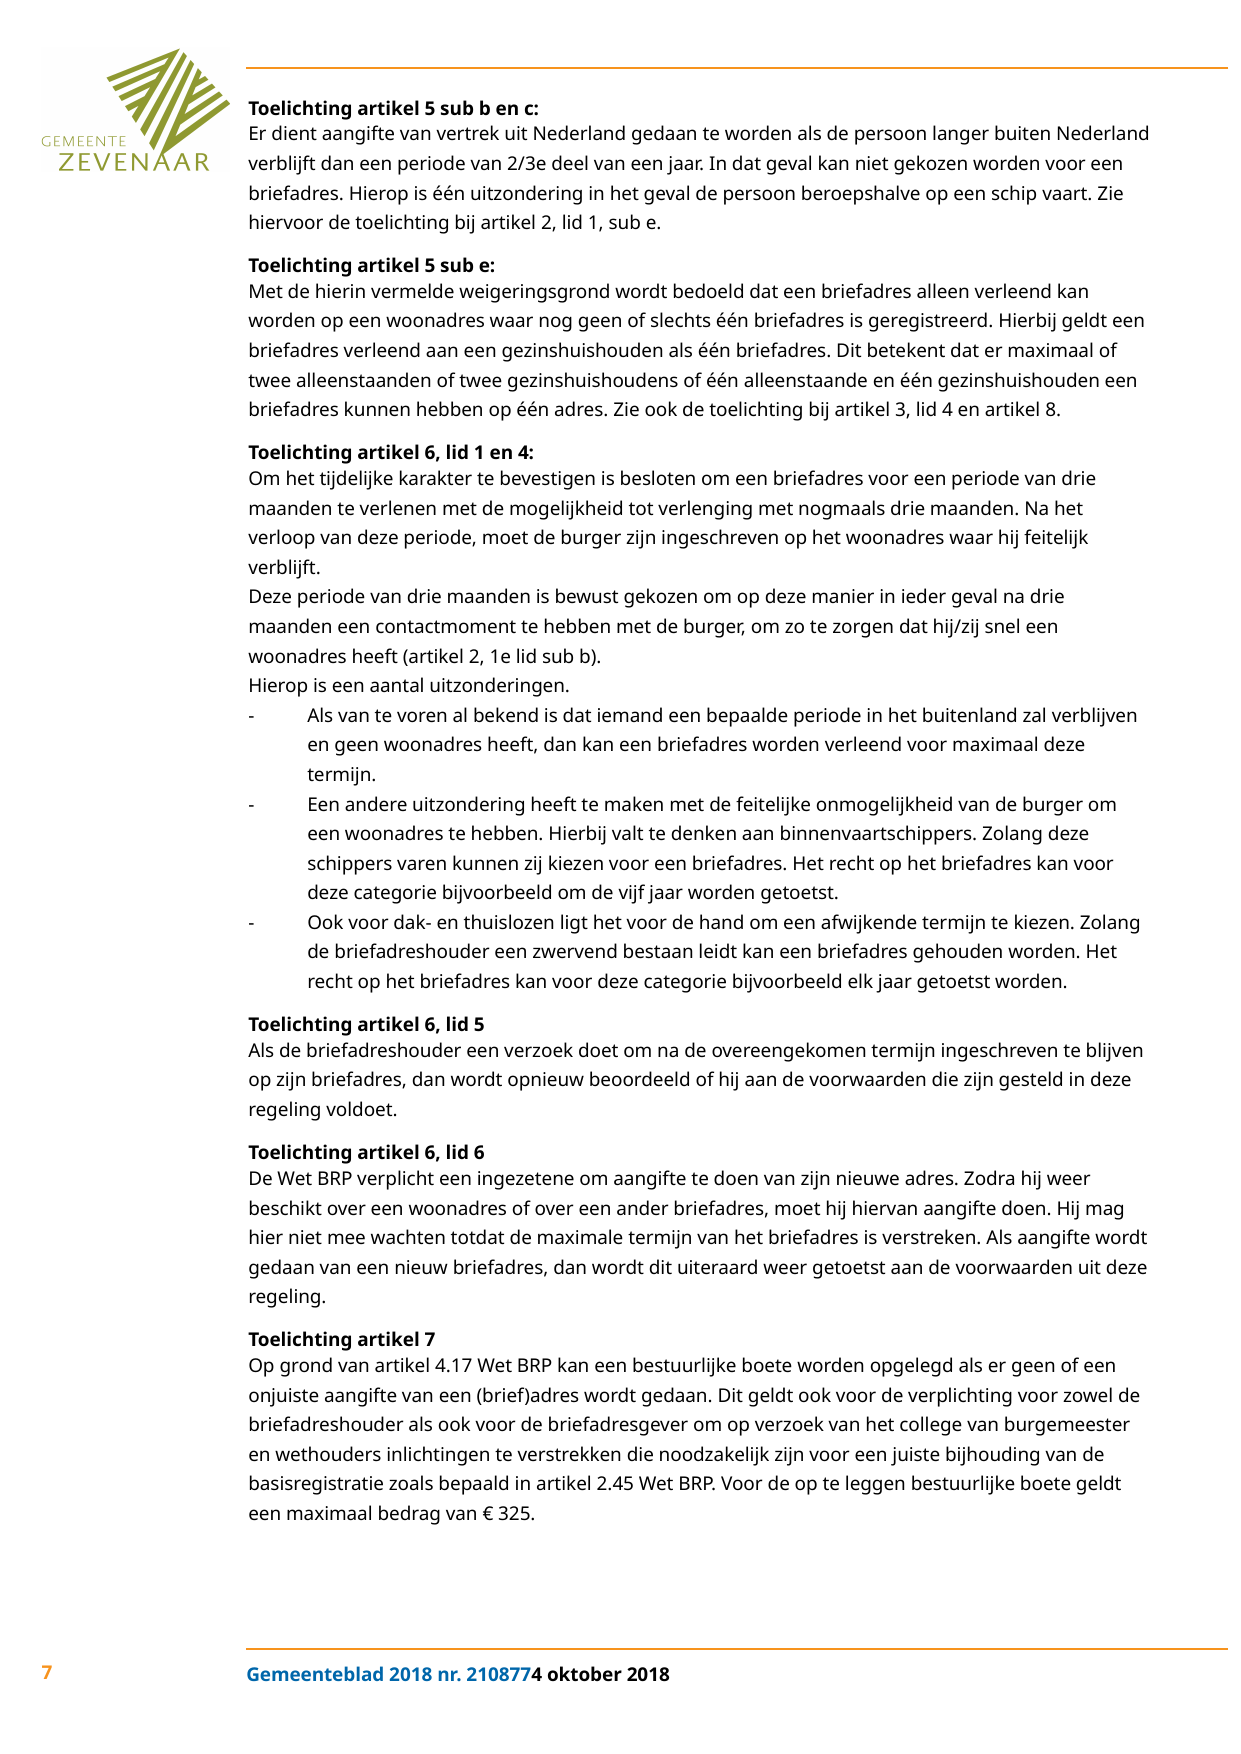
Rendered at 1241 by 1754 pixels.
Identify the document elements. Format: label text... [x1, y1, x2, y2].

text Toelichting artikel 6, lid 1 en 4: [248, 439, 1152, 465]
text Hierop is een aantal uitzonderingen. [248, 672, 1152, 698]
list Ook voor dak- en thuislozen ligt het voor de hand om een afwijkende termijn te kiezen. Zolang de briefadreshouder een zwervend bestaan leidt kan een briefadres gehouden worden. Het recht op het briefadres kan voor deze categorie bijvoorbeeld elk jaar getoetst worden. [248, 909, 1152, 994]
text Toelichting artikel 6, lid 6 [248, 1139, 1152, 1165]
text Deze periode van drie maanden is bewust gekozen om op deze manier in ieder geval na drie maanden een contactmoment te hebben met de burger, om zo te zorgen dat hij/zij snel een woonadres heeft (artikel 2, 1e lid sub b). [248, 584, 1152, 668]
text Om het tijdelijke karakter te bevestigen is besloten om een briefadres voor een periode van drie maanden te verlenen met de mogelijkheid tot verlenging met nogmaals drie maanden. Na het verloop van deze periode, moet de burger zijn ingeschreven op het woonadres waar hij feitelijk verblijft. [248, 465, 1152, 580]
list Een andere uitzondering heeft te maken met de feitelijke onmogelijkheid van de burger om een woonadres te hebben. Hierbij valt te denken aan binnenvaartschippers. Zolang deze schippers varen kunnen zij kiezen voor een briefadres. Het recht op het briefadres kan voor deze categorie bijvoorbeeld om de vijf jaar worden getoetst. [248, 791, 1152, 905]
text De Wet BRP verplicht een ingezetene om aangifte te doen van zijn nieuwe adres. Zodra hij weer beschikt over een woonadres of over een ander briefadres, moet hij hiervan aangifte doen. Hij mag hier niet mee wachten totdat de maximale termijn van het briefadres is verstreken. Als aangifte wordt gedaan van een nieuw briefadres, dan wordt dit uiteraard weer getoetst aan de voorwaarden uit deze regeling. [248, 1165, 1152, 1309]
picture [41, 47, 231, 172]
text Met de hierin vermelde weigeringsgrond wordt bedoeld dat een briefadres alleen verleend kan worden op een woonadres waar nog geen of slechts één briefadres is geregistreerd. Hierbij geldt een briefadres verleend aan een gezinshuishouden als één briefadres. Dit betekent dat er maximaal of twee alleenstaanden of twee gezinshuishoudens of één alleenstaande en één gezinshuishouden een briefadres kunnen hebben op één adres. Zie ook de toelichting bij artikel 3, lid 4 en artikel 8. [248, 278, 1152, 422]
text Als de briefadreshouder een verzoek doet om na de overeengekomen termijn ingeschreven te blijven op zijn briefadres, dan wordt opnieuw beoordeeld of hij aan de voorwaarden die zijn gesteld in deze regeling voldoet. [248, 1037, 1152, 1122]
text Toelichting artikel 5 sub e: [248, 252, 1152, 278]
text Op grond van artikel 4.17 Wet BRP kan een bestuurlijke boete worden opgelegd als er geen of een onjuiste aangifte van een (brief)adres wordt gedaan. Dit geldt ook voor de verplichting voor zowel de briefadreshouder als ook voor de briefadresgever om op verzoek van het college van burgemeester en wethouders inlichtingen te verstrekken die noodzakelijk zijn voor een juiste bijhouding van de basisregistratie zoals bepaald in artikel 2.45 Wet BRP. Voor de op te leggen bestuurlijke boete geldt een maximaal bedrag van € 325. [248, 1352, 1152, 1526]
text Toelichting artikel 5 sub b en c: [248, 95, 1152, 121]
text Toelichting artikel 7 [248, 1327, 1152, 1352]
list Als van te voren al bekend is dat iemand een bepaalde periode in het buitenland zal verblijven en geen woonadres heeft, dan kan een briefadres worden verleend voor maximaal deze termijn. [248, 702, 1152, 787]
text Toelichting artikel 6, lid 5 [248, 1011, 1152, 1037]
text Er dient aangifte van vertrek uit Nederland gedaan te worden als de persoon langer buiten Nederland verblijft dan een periode van 2/3e deel van een jaar. In dat geval kan niet gekozen worden voor een briefadres. Hierop is één uitzondering in het geval de persoon beroepshalve op een schip vaart. Zie hiervoor de toelichting bij artikel 2, lid 1, sub e. [248, 121, 1152, 235]
